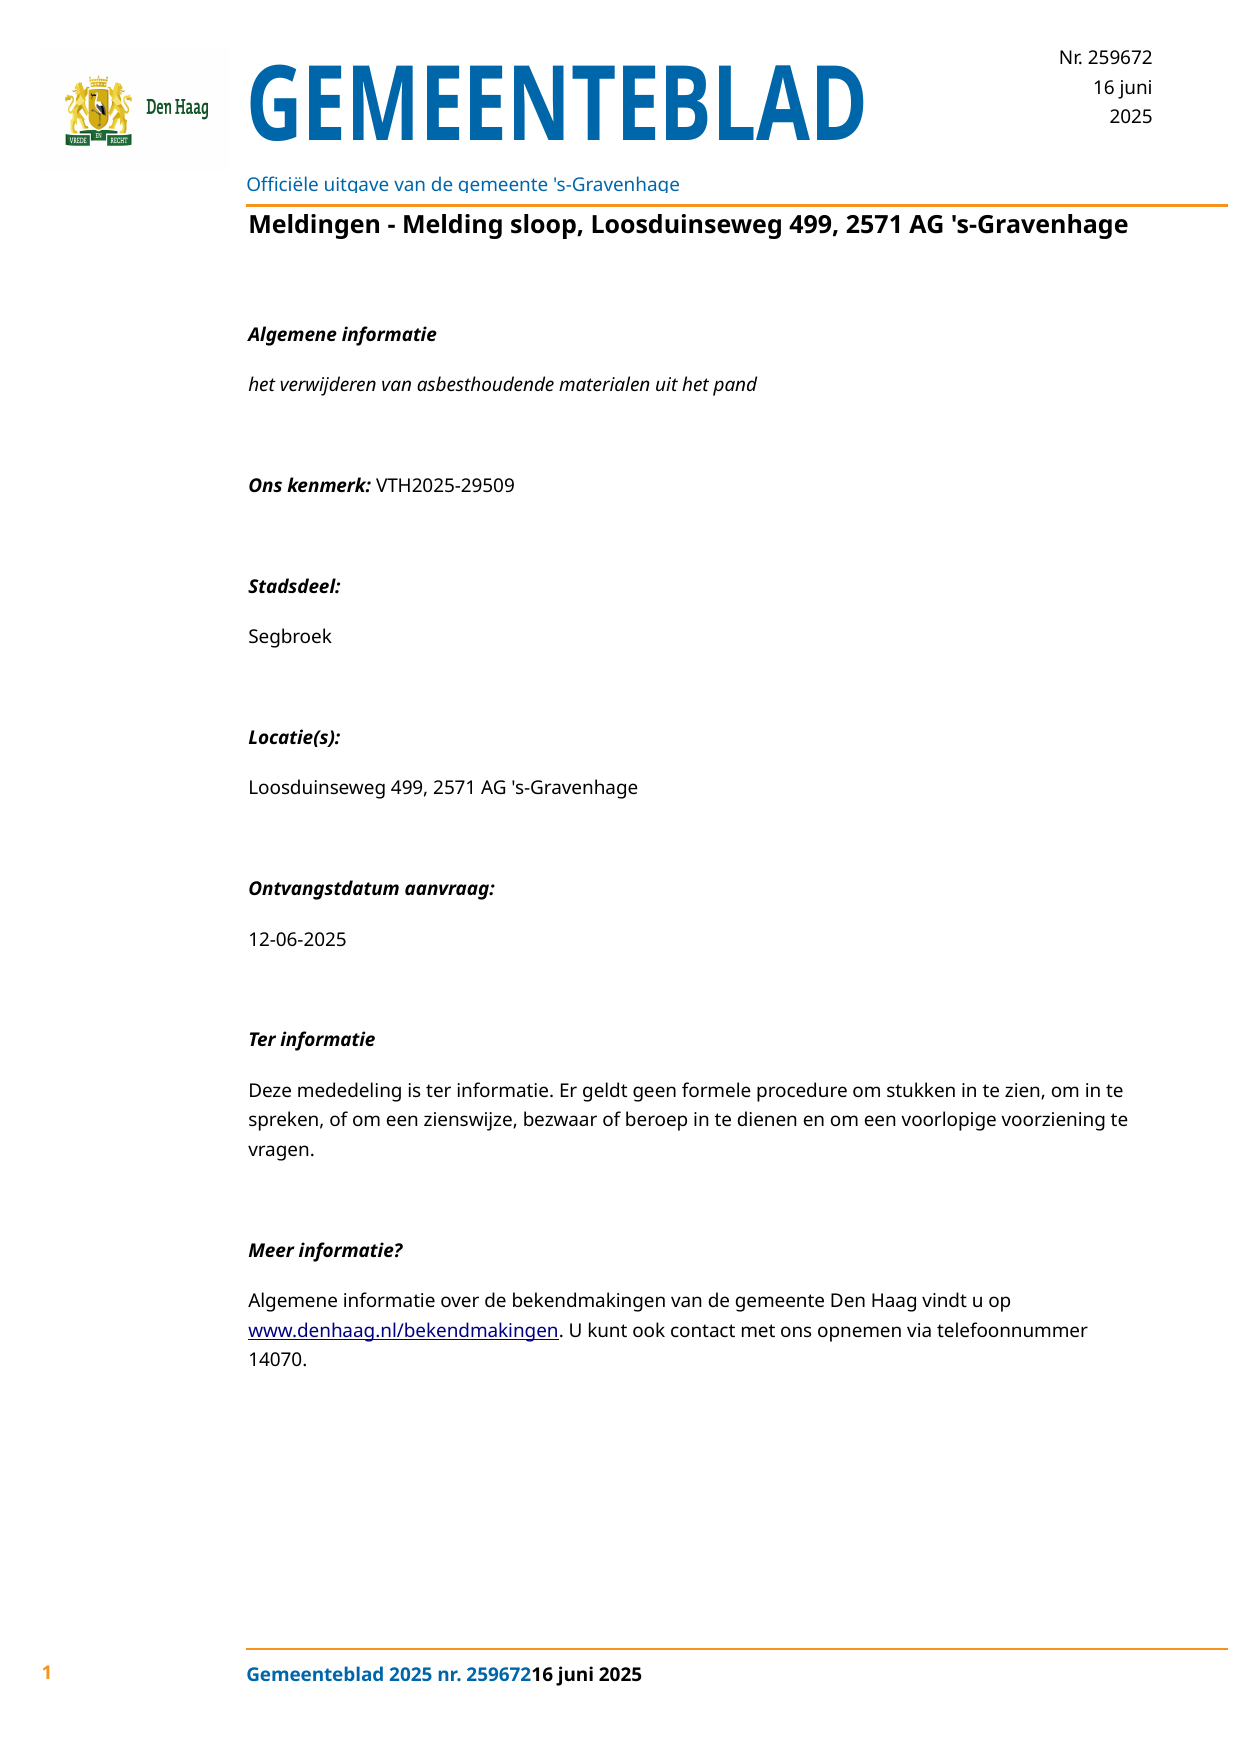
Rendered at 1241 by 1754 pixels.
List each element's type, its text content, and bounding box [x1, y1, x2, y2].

text Algemene informatie over de bekendmakingen van de gemeente Den Haag vindt u op www.denhaag.nl/bekendmakingen. U kunt ook contact met ons opnemen via telefoonnummer 14070. [248, 1287, 1152, 1372]
text Meldingen - Melding sloop, Loosduinseweg 499, 2571 AG 's-Gravenhage [248, 207, 1152, 241]
text het verwijderen van asbesthoudende materialen uit het pand [248, 371, 1152, 397]
picture [41, 47, 231, 172]
text Ons kenmerk: VTH2025-29509 [248, 472, 1152, 498]
text Meer informatie? [248, 1237, 1152, 1263]
text Deze mededeling is ter informatie. Er geldt geen formele procedure om stukken in te zien, om in te spreken, of om een zienswijze, bezwaar of beroep in te dienen en om een voorlopige voorziening te vragen. [248, 1077, 1152, 1162]
text Segbroek [248, 623, 1152, 649]
text Stadsdeel: [248, 573, 1152, 598]
text Loosduinseweg 499, 2571 AG 's-Gravenhage [248, 774, 1152, 800]
text Locatie(s): [248, 724, 1152, 750]
text Algemene informatie [248, 321, 1152, 346]
text 12-06-2025 [248, 926, 1152, 951]
text Ter informatie [248, 1027, 1152, 1052]
text Ontvangstdatum aanvraag: [248, 875, 1152, 901]
